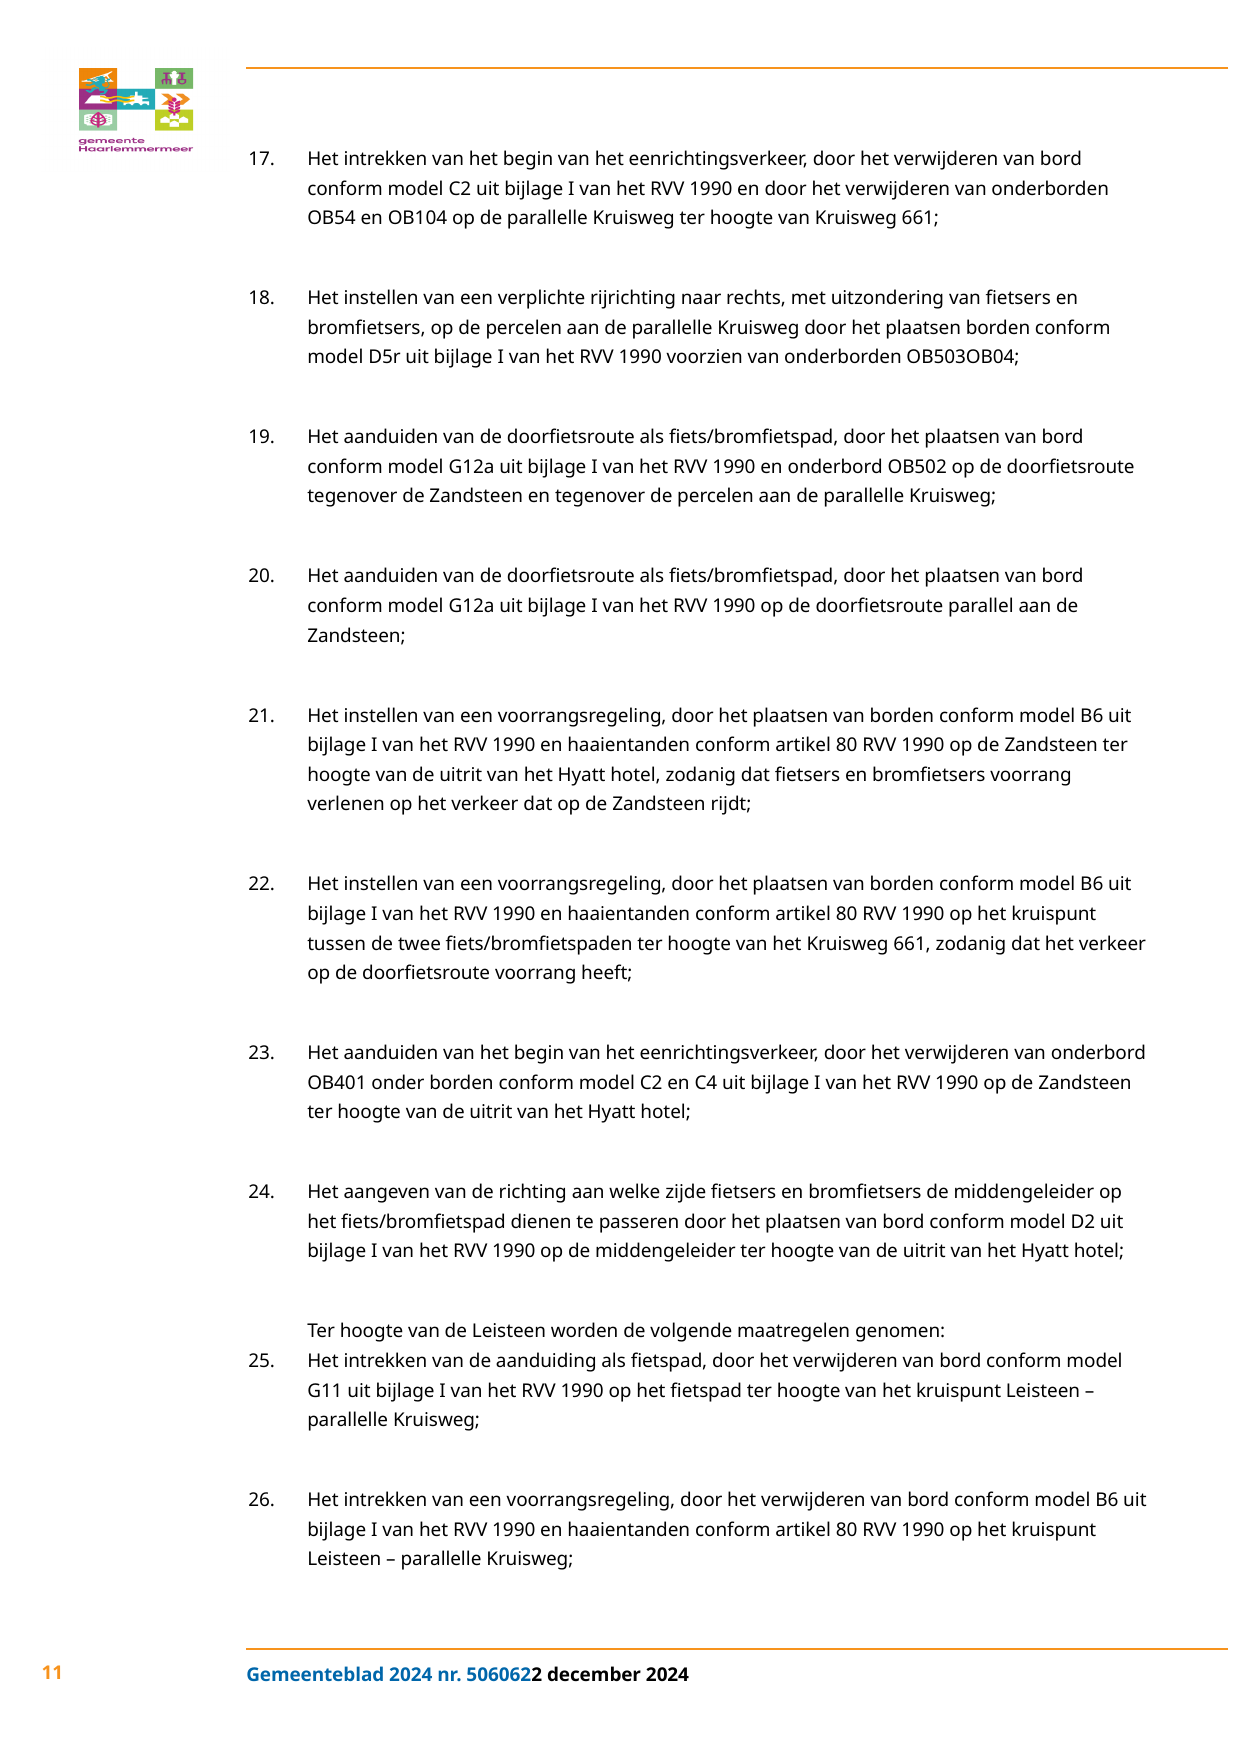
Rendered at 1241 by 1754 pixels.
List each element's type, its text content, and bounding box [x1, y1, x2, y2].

list Het aanduiden van de doorfietsroute als fiets/bromfietspad, door het plaatsen van bord conform model G12a uit bijlage I van het RVV 1990 en onderbord OB502 op de doorfietsroute tegenover de Zandsteen en tegenover de percelen aan de parallelle Kruisweg; [248, 423, 1152, 508]
list Het aanduiden van het begin van het eenrichtingsverkeer, door het verwijderen van onderbord OB401 onder borden conform model C2 en C4 uit bijlage I van het RVV 1990 op de Zandsteen ter hoogte van de uitrit van het Hyatt hotel; [248, 1039, 1152, 1124]
list Het intrekken van een voorrangsregeling, door het verwijderen van bord conform model B6 uit bijlage I van het RVV 1990 en haaientanden conform artikel 80 RVV 1990 op het kruispunt Leisteen – parallelle Kruisweg; [248, 1486, 1152, 1571]
list Het instellen van een voorrangsregeling, door het plaatsen van borden conform model B6 uit bijlage I van het RVV 1990 en haaientanden conform artikel 80 RVV 1990 op het kruispunt tussen de twee fiets/bromfietspaden ter hoogte van het Kruisweg 661, zodanig dat het verkeer op de doorfietsroute voorrang heeft; [248, 871, 1152, 985]
list Ter hoogte van de Leisteen worden de volgende maatregelen genomen: [248, 1318, 1152, 1343]
list Het intrekken van de aanduiding als fietspad, door het verwijderen van bord conform model G11 uit bijlage I van het RVV 1990 op het fietspad ter hoogte van het kruispunt Leisteen – parallelle Kruisweg; [248, 1347, 1152, 1432]
list Het instellen van een voorrangsregeling, door het plaatsen van borden conform model B6 uit bijlage I van het RVV 1990 en haaientanden conform artikel 80 RVV 1990 op de Zandsteen ter hoogte van de uitrit van het Hyatt hotel, zodanig dat fietsers en bromfietsers voorrang verlenen op het verkeer dat op de Zandsteen rijdt; [248, 702, 1152, 816]
list Het intrekken van het begin van het eenrichtingsverkeer, door het verwijderen van bord conform model C2 uit bijlage I van het RVV 1990 en door het verwijderen van onderborden OB54 en OB104 op de parallelle Kruisweg ter hoogte van Kruisweg 661; [248, 145, 1152, 230]
list Het aangeven van de richting aan welke zijde fietsers en bromfietsers de middengeleider op het fiets/bromfietspad dienen te passeren door het plaatsen van bord conform model D2 uit bijlage I van het RVV 1990 op de middengeleider ter hoogte van de uitrit van het Hyatt hotel; [248, 1178, 1152, 1263]
picture [41, 47, 231, 172]
list Het aanduiden van de doorfietsroute als fiets/bromfietspad, door het plaatsen van bord conform model G12a uit bijlage I van het RVV 1990 op de doorfietsroute parallel aan de Zandsteen; [248, 563, 1152, 648]
list Het instellen van een verplichte rijrichting naar rechts, met uitzondering van fietsers en bromfietsers, op de percelen aan de parallelle Kruisweg door het plaatsen borden conform model D5r uit bijlage I van het RVV 1990 voorzien van onderborden OB503OB04; [248, 284, 1152, 369]
